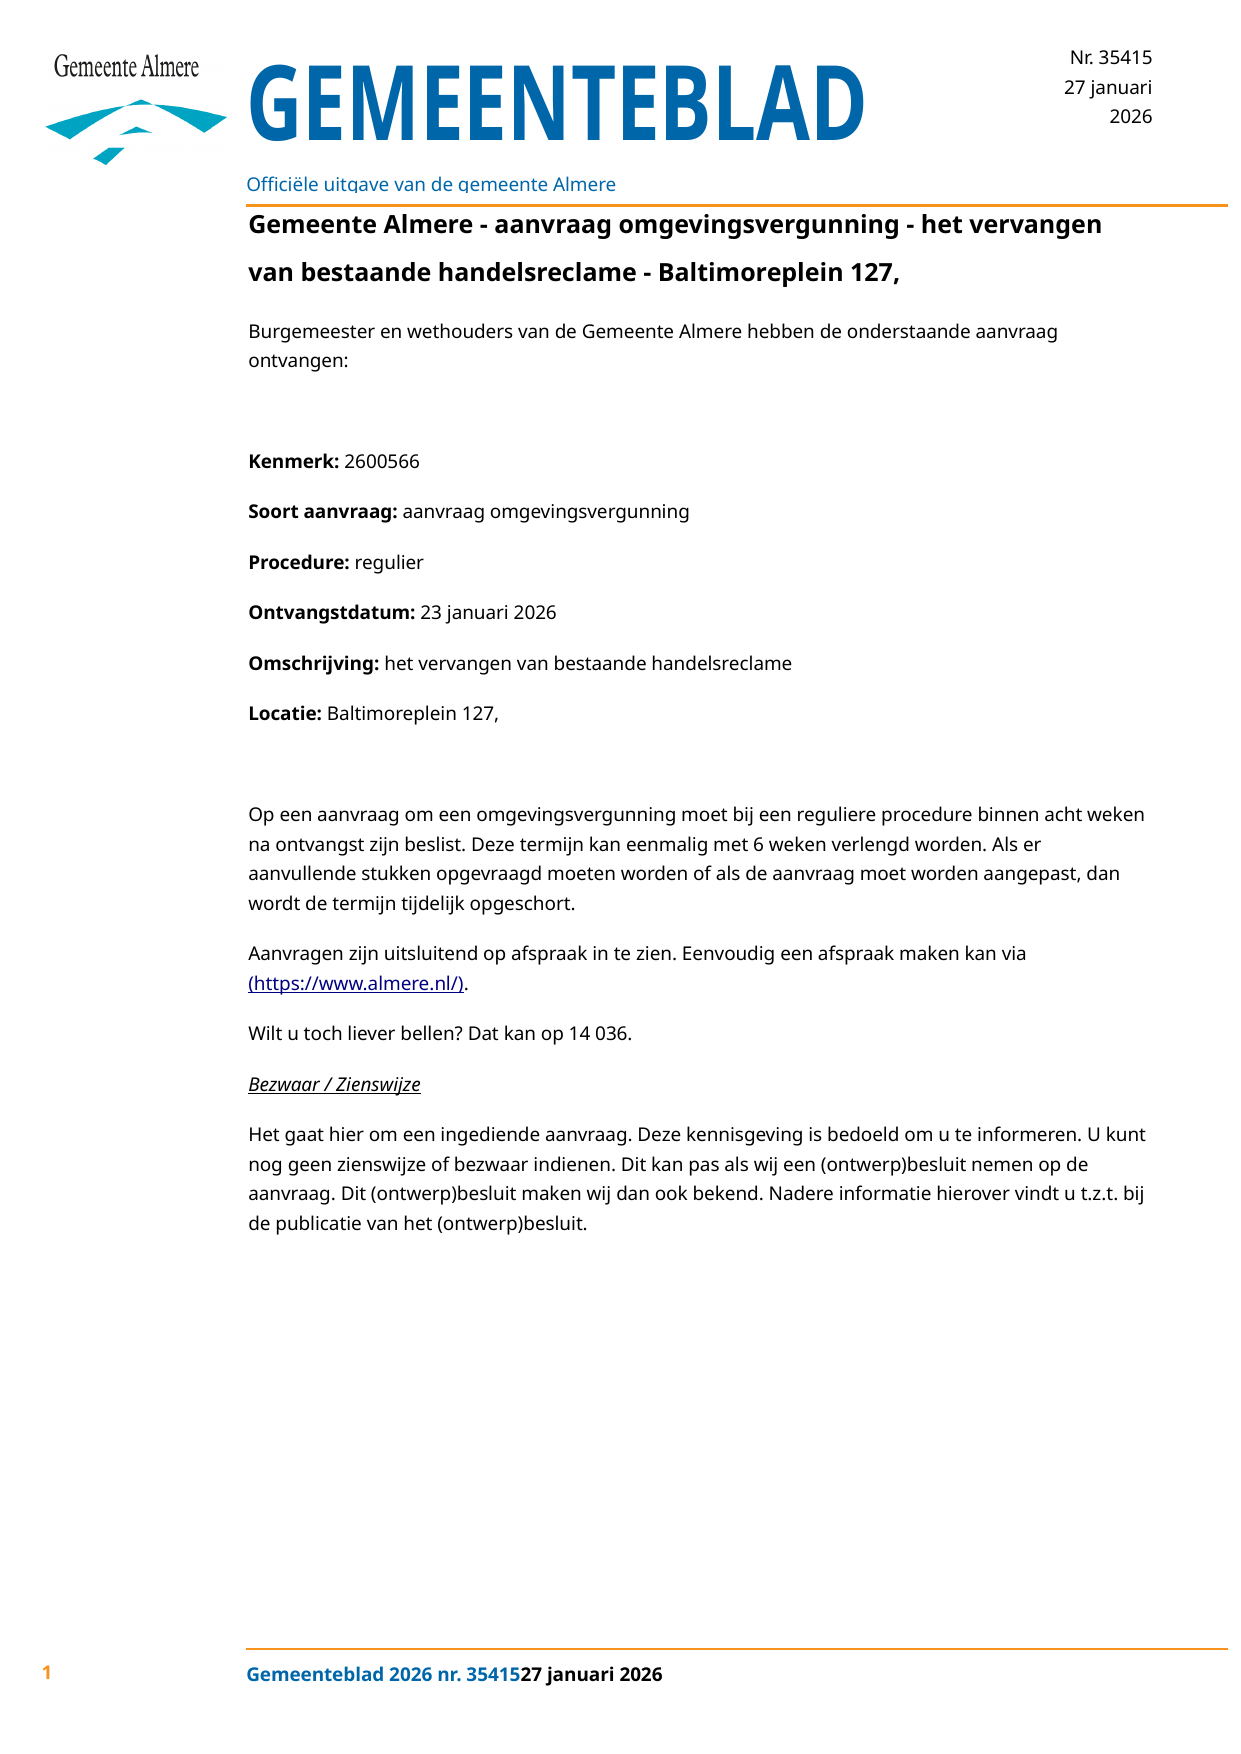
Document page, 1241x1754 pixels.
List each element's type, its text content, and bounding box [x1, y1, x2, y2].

text Kenmerk: 2600566 [248, 448, 1152, 474]
text Omschrijving: het vervangen van bestaande handelsreclame [248, 650, 1152, 676]
text Bezwaar / Zienswijze [248, 1071, 1152, 1097]
text Soort aanvraag: aanvraag omgevingsvergunning [248, 499, 1152, 524]
text Burgemeester en wethouders van de Gemeente Almere hebben de onderstaande aanvraag ontvangen: [248, 318, 1152, 373]
text Op een aanvraag om een omgevingsvergunning moet bij een reguliere procedure binnen acht weken na ontvangst zijn beslist. Deze termijn kan eenmalig met 6 weken verlengd worden. Als er aanvullende stukken opgevraagd moeten worden of als de aanvraag moet worden aangepast, dan wordt de termijn tijdelijk opgeschort. [248, 801, 1152, 916]
text Gemeente Almere - aanvraag omgevingsvergunning - het vervangen van bestaande handelsreclame - Baltimoreplein 127, [248, 207, 1152, 288]
text Procedure: regulier [248, 549, 1152, 575]
text Aanvragen zijn uitsluitend op afspraak in te zien. Eenvoudig een afspraak maken kan via (https://www.almere.nl/). [248, 940, 1152, 996]
picture [41, 47, 231, 172]
text Het gaat hier om een ingediende aanvraag. Deze kennisgeving is bedoeld om u te informeren. U kunt nog geen zienswijze of bezwaar indienen. Dit kan pas als wij een (ontwerp)besluit nemen op de aanvraag. Dit (ontwerp)besluit maken wij dan ook bekend. Nadere informatie hierover vindt u t.z.t. bij de publicatie van het (ontwerp)besluit. [248, 1121, 1152, 1236]
text Ontvangstdatum: 23 januari 2026 [248, 599, 1152, 625]
text Wilt u toch liever bellen? Dat kan op 14 036. [248, 1020, 1152, 1046]
text Locatie: Baltimoreplein 127, [248, 700, 1152, 726]
